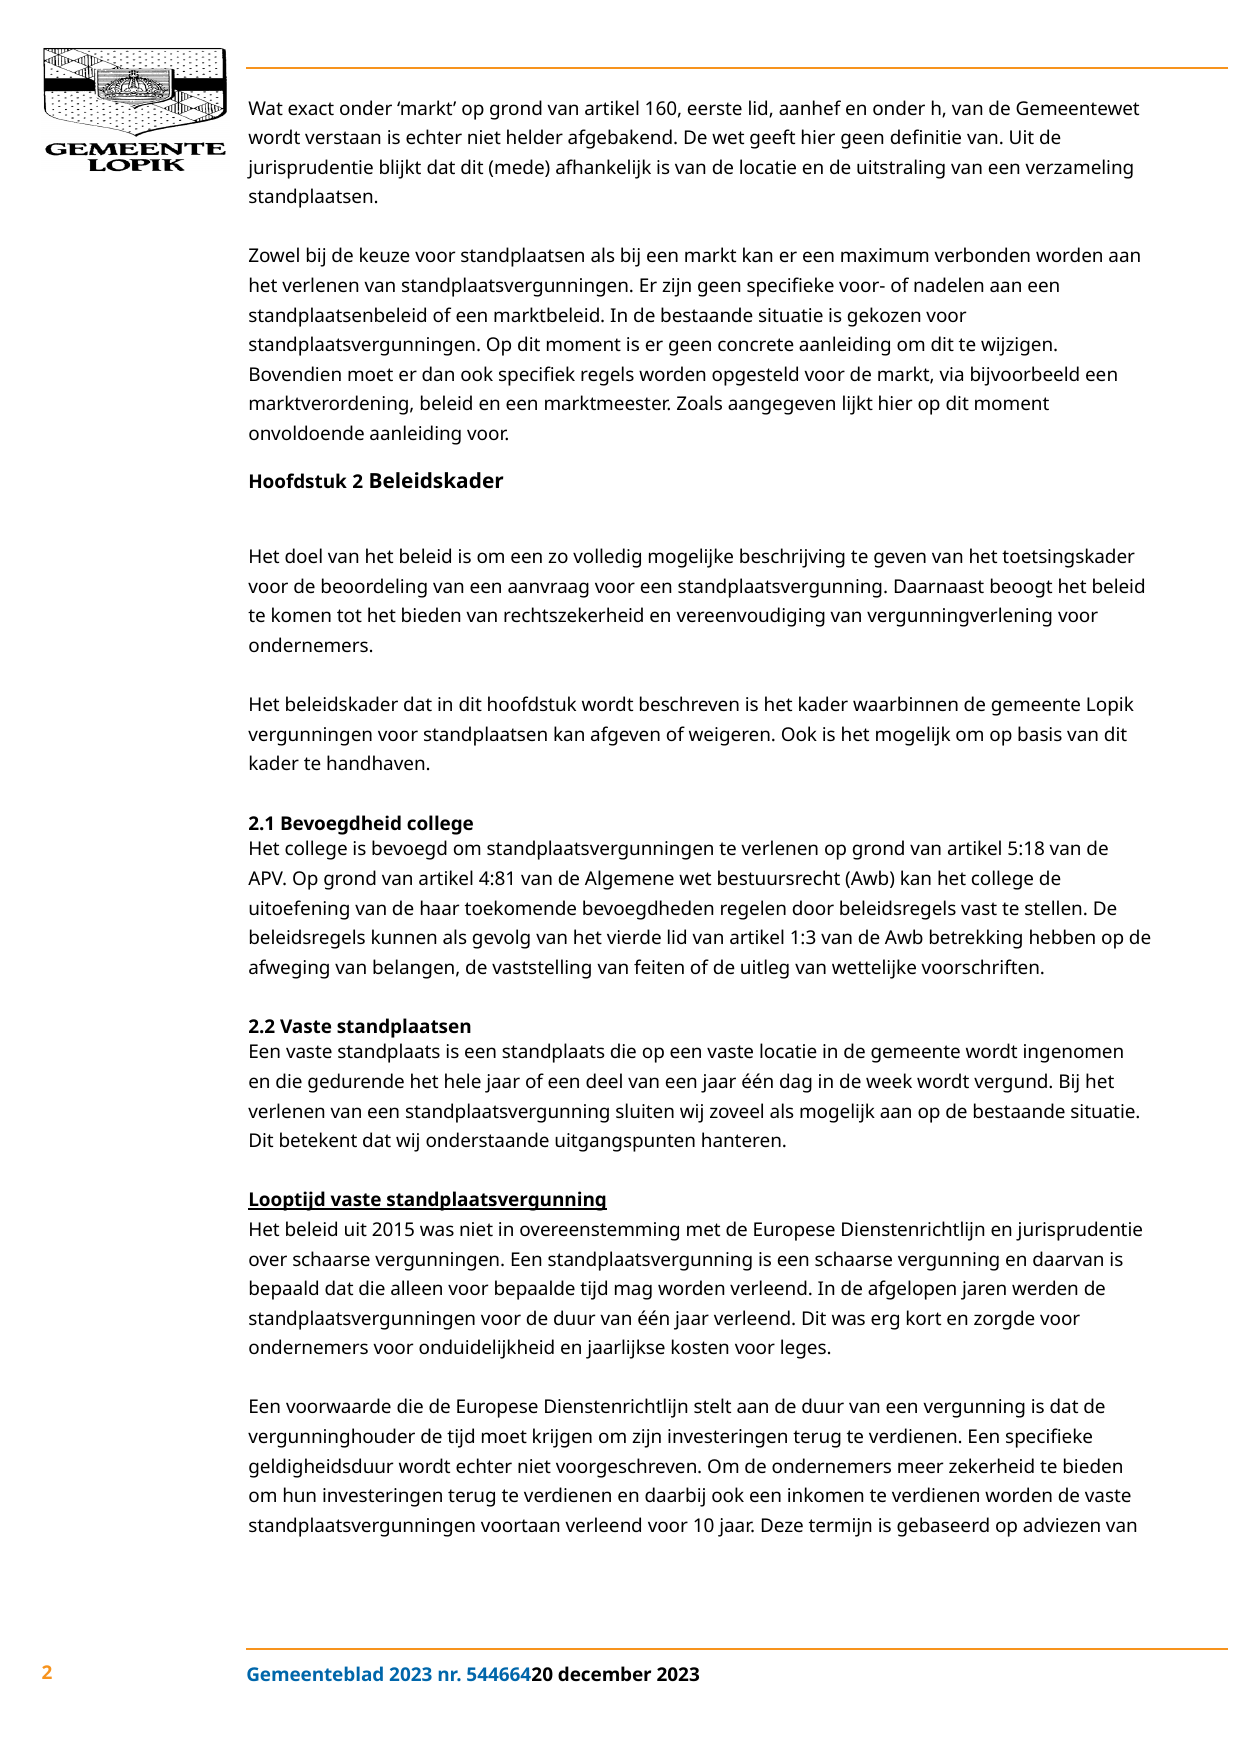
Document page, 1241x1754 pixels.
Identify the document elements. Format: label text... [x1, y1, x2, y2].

text Hoofdstuk 2 Beleidskader [248, 466, 1152, 494]
text Het doel van het beleid is om een zo volledig mogelijke beschrijving te geven van het toetsingskader voor de beoordeling van een aanvraag voor een standplaatsvergunning. Daarnaast beoogt het beleid te komen tot het bieden van rechtszekerheid en vereenvoudiging van vergunningverlening voor ondernemers. [248, 543, 1152, 658]
text Het beleid uit 2015 was niet in overeenstemming met de Europese Dienstenrichtlijn en jurisprudentie over schaarse vergunningen. Een standplaatsvergunning is een schaarse vergunning en daarvan is bepaald dat die alleen voor bepaalde tijd mag worden verleend. In de afgelopen jaren werden de standplaatsvergunningen voor de duur van één jaar verleend. Dit was erg kort en zorgde voor ondernemers voor onduidelijkheid en jaarlijkse kosten voor leges. [248, 1216, 1152, 1360]
picture [41, 47, 231, 172]
text Looptijd vaste standplaatsvergunning [248, 1187, 1152, 1212]
text Een voorwaarde die de Europese Dienstenrichtlijn stelt aan de duur van een vergunning is dat de vergunninghouder de tijd moet krijgen om zijn investeringen terug te verdienen. Een specifieke geldigheidsduur wordt echter niet voorgeschreven. Om de ondernemers meer zekerheid te bieden om hun investeringen terug te verdienen en daarbij ook een inkomen te verdienen worden de vaste standplaatsvergunningen voortaan verleend voor 10 jaar. Deze termijn is gebaseerd op adviezen van [248, 1394, 1152, 1538]
text 2.2 Vaste standplaatsen [248, 1013, 1152, 1039]
text Het college is bevoegd om standplaatsvergunningen te verlenen op grond van artikel 5:18 van de APV. Op grond van artikel 4:81 van de Algemene wet bestuursrecht (Awb) kan het college de uitoefening van de haar toekomende bevoegdheden regelen door beleidsregels vast te stellen. De beleidsregels kunnen als gevolg van het vierde lid van artikel 1:3 van de Awb betrekking hebben op de afweging van belangen, de vaststelling van feiten of de uitleg van wettelijke voorschriften. [248, 836, 1152, 979]
text Het beleidskader dat in dit hoofdstuk wordt beschreven is het kader waarbinnen de gemeente Lopik vergunningen voor standplaatsen kan afgeven of weigeren. Ook is het mogelijk om op basis van dit kader te handhaven. [248, 691, 1152, 776]
text 2.1 Bevoegdheid college [248, 810, 1152, 836]
text Wat exact onder ‘markt’ op grond van artikel 160, eerste lid, aanhef en onder h, van de Gemeentewet wordt verstaan is echter niet helder afgebakend. De wet geeft hier geen definitie van. Uit de jurisprudentie blijkt dat dit (mede) afhankelijk is van de locatie en de uitstraling van een verzameling standplaatsen. [248, 95, 1152, 209]
text Een vaste standplaats is een standplaats die op een vaste locatie in de gemeente wordt ingenomen en die gedurende het hele jaar of een deel van een jaar één dag in de week wordt vergund. Bij het verlenen van een standplaatsvergunning sluiten wij zoveel als mogelijk aan op de bestaande situatie. Dit betekent dat wij onderstaande uitgangspunten hanteren. [248, 1039, 1152, 1153]
text Zowel bij de keuze voor standplaatsen als bij een markt kan er een maximum verbonden worden aan het verlenen van standplaatsvergunningen. Er zijn geen specifieke voor- of nadelen aan een standplaatsenbeleid of een marktbeleid. In de bestaande situatie is gekozen voor standplaatsvergunningen. Op dit moment is er geen concrete aanleiding om dit te wijzigen. Bovendien moet er dan ook specifiek regels worden opgesteld voor de markt, via bijvoorbeeld een marktverordening, beleid en een marktmeester. Zoals aangegeven lijkt hier op dit moment onvoldoende aanleiding voor. [248, 243, 1152, 446]
